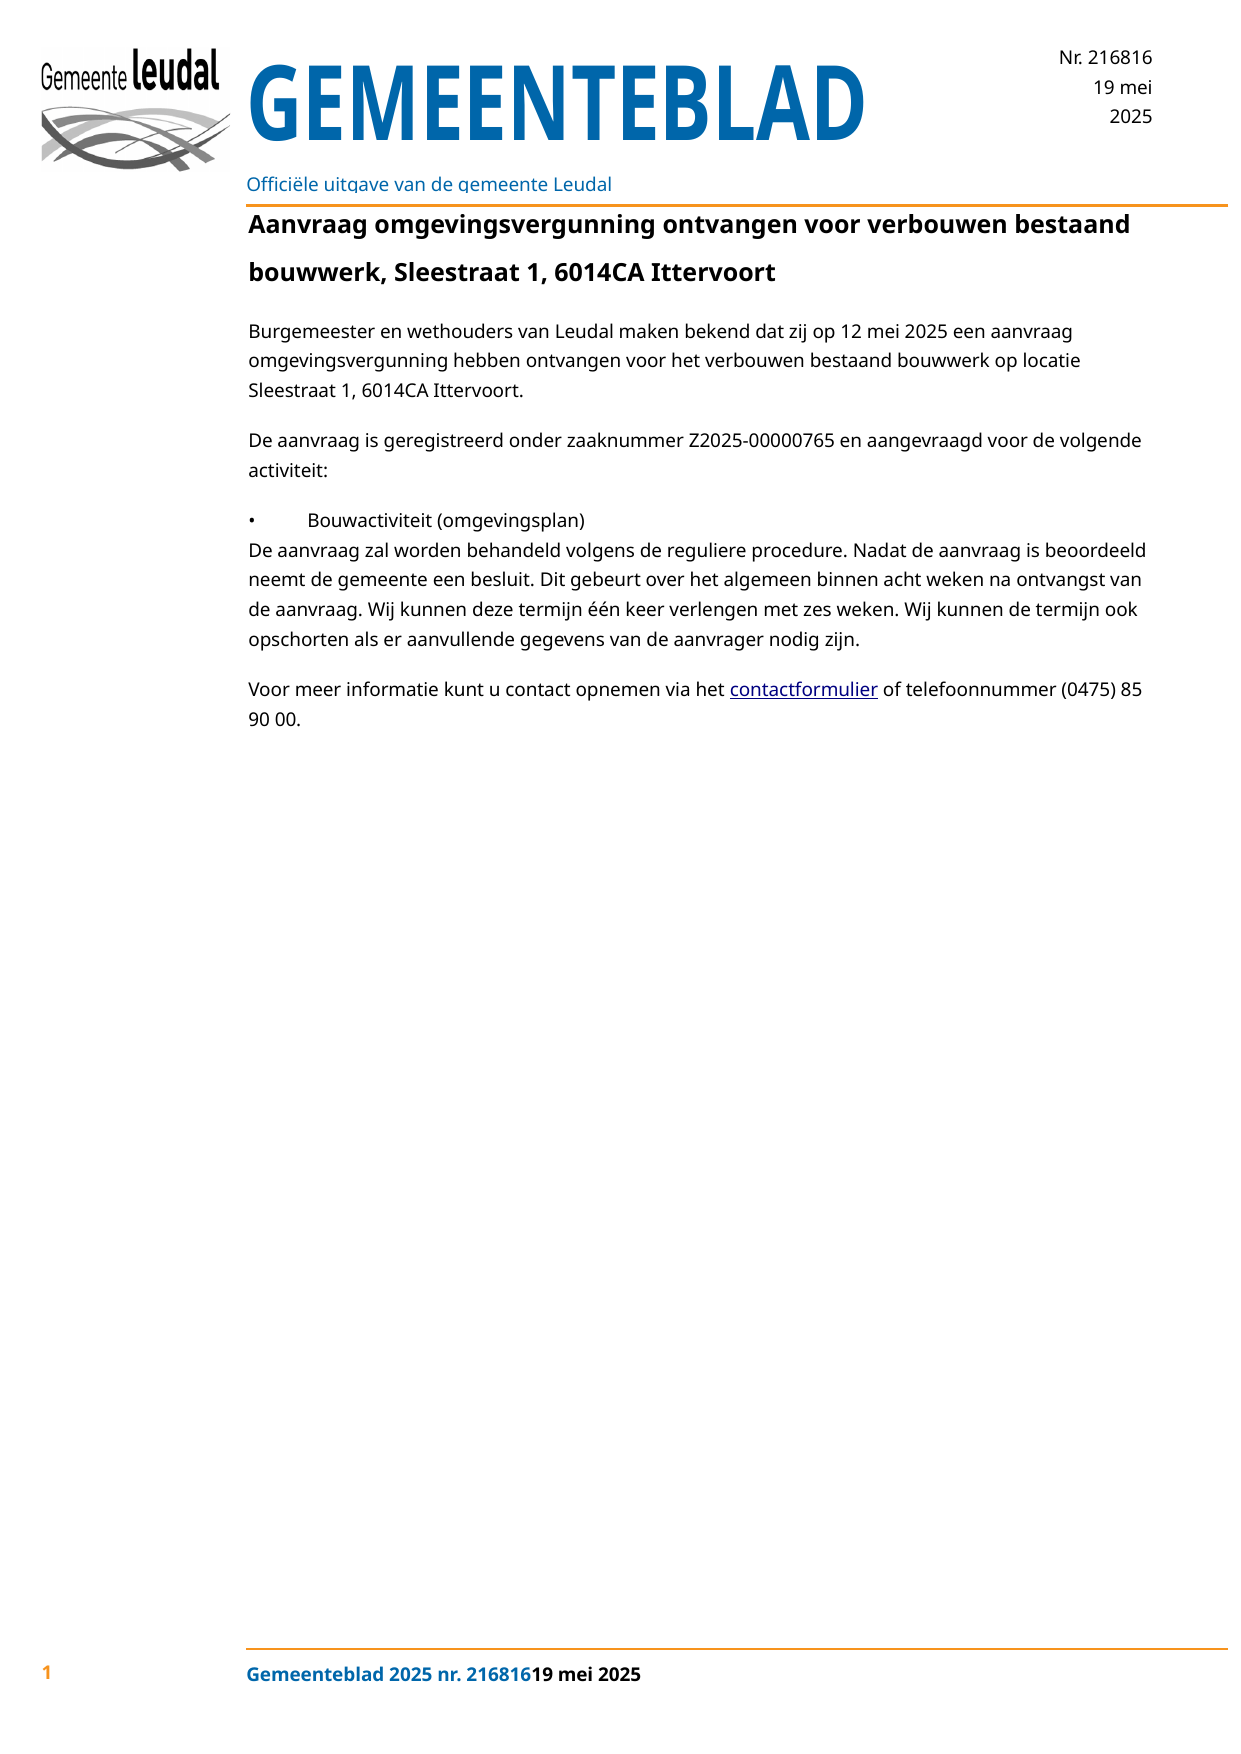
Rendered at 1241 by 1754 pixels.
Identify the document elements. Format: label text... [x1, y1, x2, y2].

text Burgemeester en wethouders van Leudal maken bekend dat zij op 12 mei 2025 een aanvraag omgevingsvergunning hebben ontvangen voor het verbouwen bestaand bouwwerk op locatie Sleestraat 1, 6014CA Ittervoort. [248, 318, 1152, 403]
list Bouwactiviteit (omgevingsplan) [248, 507, 1152, 533]
text Aanvraag omgevingsvergunning ontvangen voor verbouwen bestaand bouwwerk, Sleestraat 1, 6014CA Ittervoort [248, 207, 1152, 288]
picture [41, 47, 231, 172]
text De aanvraag zal worden behandeld volgens de reguliere procedure. Nadat de aanvraag is beoordeeld neemt de gemeente een besluit. Dit gebeurt over het algemeen binnen acht weken na ontvangst van de aanvraag. Wij kunnen deze termijn één keer verlengen met zes weken. Wij kunnen de termijn ook opschorten als er aanvullende gegevens van de aanvrager nodig zijn. [248, 537, 1152, 652]
text De aanvraag is geregistreerd onder zaaknummer Z2025-00000765 en aangevraagd voor de volgende activiteit: [248, 427, 1152, 483]
text Voor meer informatie kunt u contact opnemen via het contactformulier of telefoonnummer (0475) 85 90 00. [248, 676, 1152, 732]
